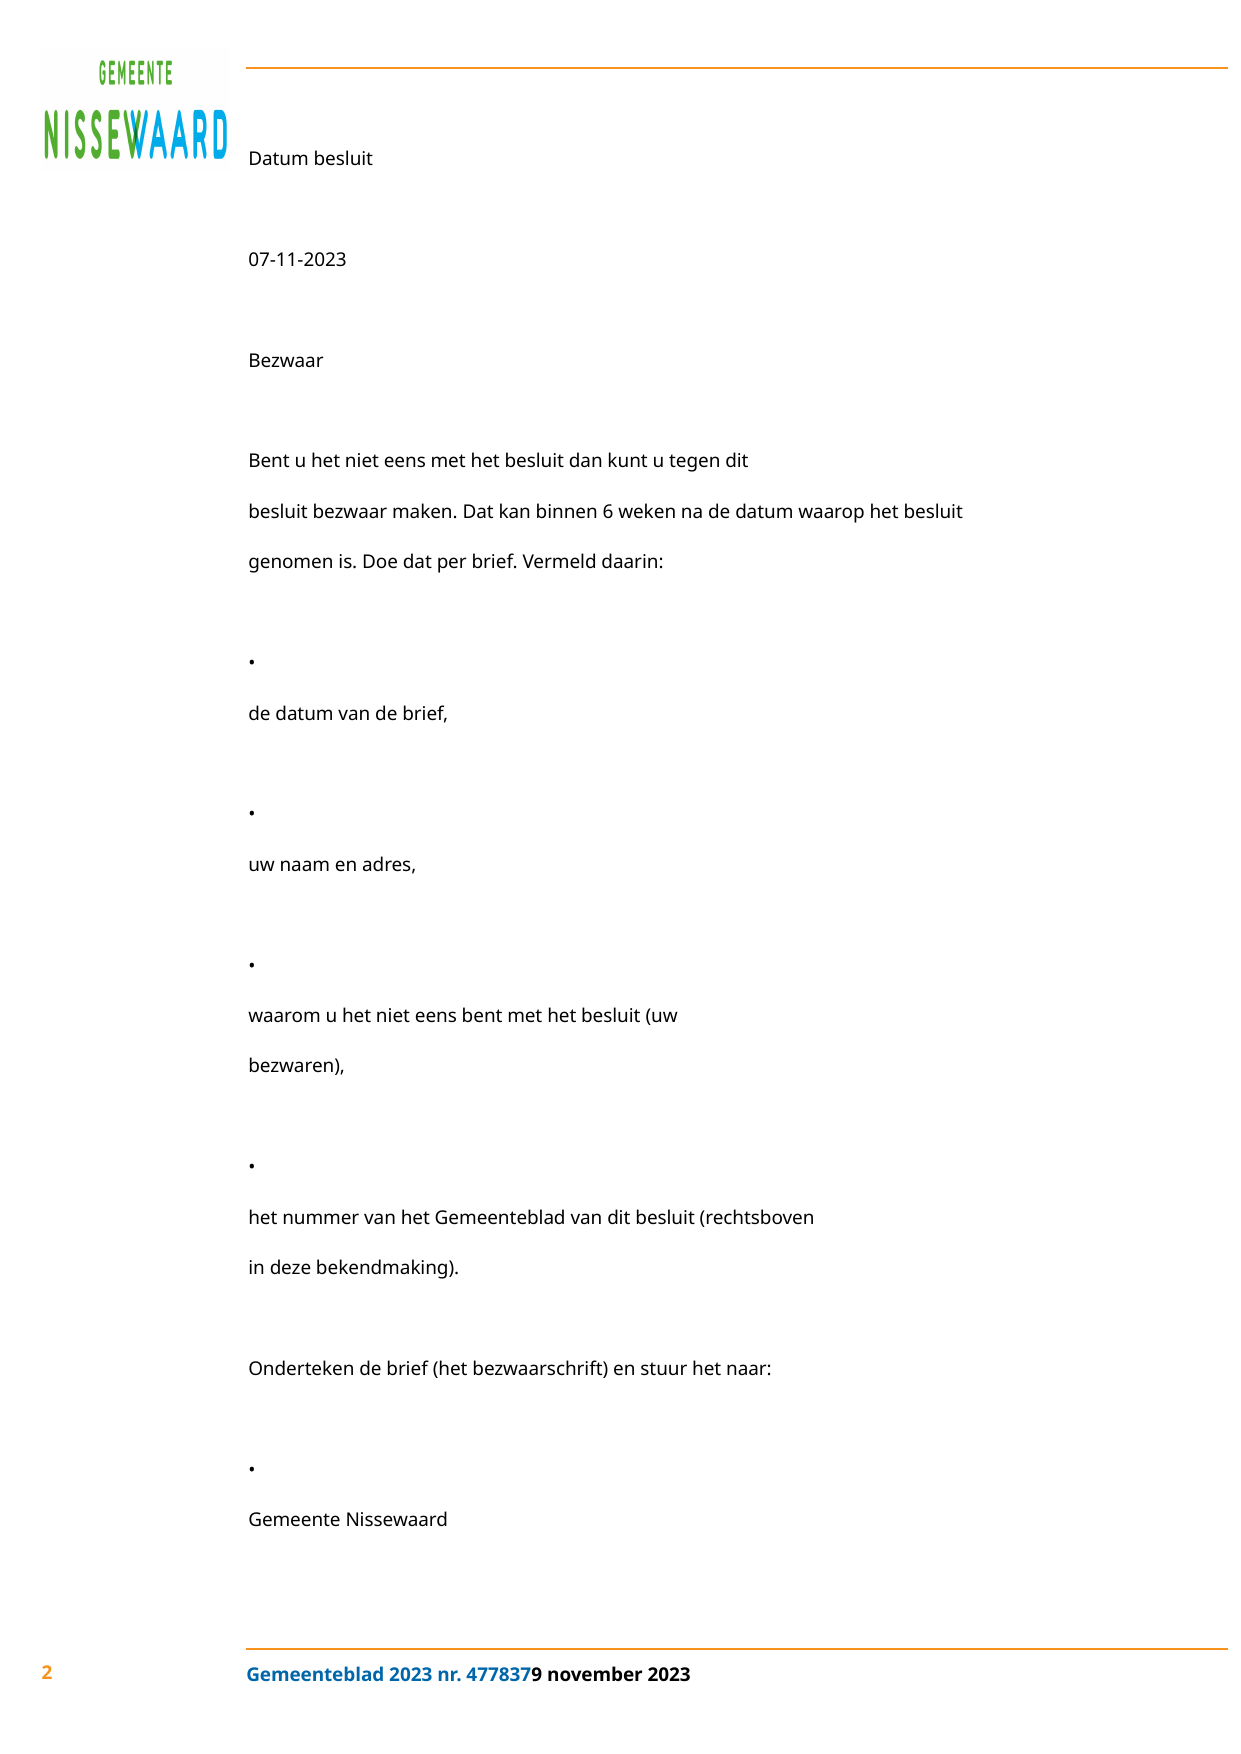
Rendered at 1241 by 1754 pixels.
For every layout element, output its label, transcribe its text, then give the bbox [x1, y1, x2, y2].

picture [41, 47, 231, 172]
text uw naam en adres, [248, 851, 1152, 877]
text • [248, 1153, 1152, 1179]
text Datum besluit [248, 145, 1152, 171]
text waarom u het niet eens bent met het besluit (uw [248, 1002, 1152, 1028]
text genomen is. Doe dat per brief. Vermeld daarin: [248, 548, 1152, 574]
text Gemeente Nissewaard [248, 1506, 1152, 1532]
text bezwaren), [248, 1053, 1152, 1078]
text • [248, 952, 1152, 978]
text • [248, 1456, 1152, 1482]
text Bent u het niet eens met het besluit dan kunt u tegen dit [248, 448, 1152, 473]
text • [248, 801, 1152, 826]
text in deze bekendmaking). [248, 1254, 1152, 1280]
text • [248, 649, 1152, 675]
text Onderteken de brief (het bezwaarschrift) en stuur het naar: [248, 1355, 1152, 1381]
text Bezwaar [248, 347, 1152, 373]
text de datum van de brief, [248, 700, 1152, 726]
text besluit bezwaar maken. Dat kan binnen 6 weken na de datum waarop het besluit [248, 498, 1152, 524]
text 07-11-2023 [248, 246, 1152, 272]
text het nummer van het Gemeenteblad van dit besluit (rechtsboven [248, 1204, 1152, 1230]
